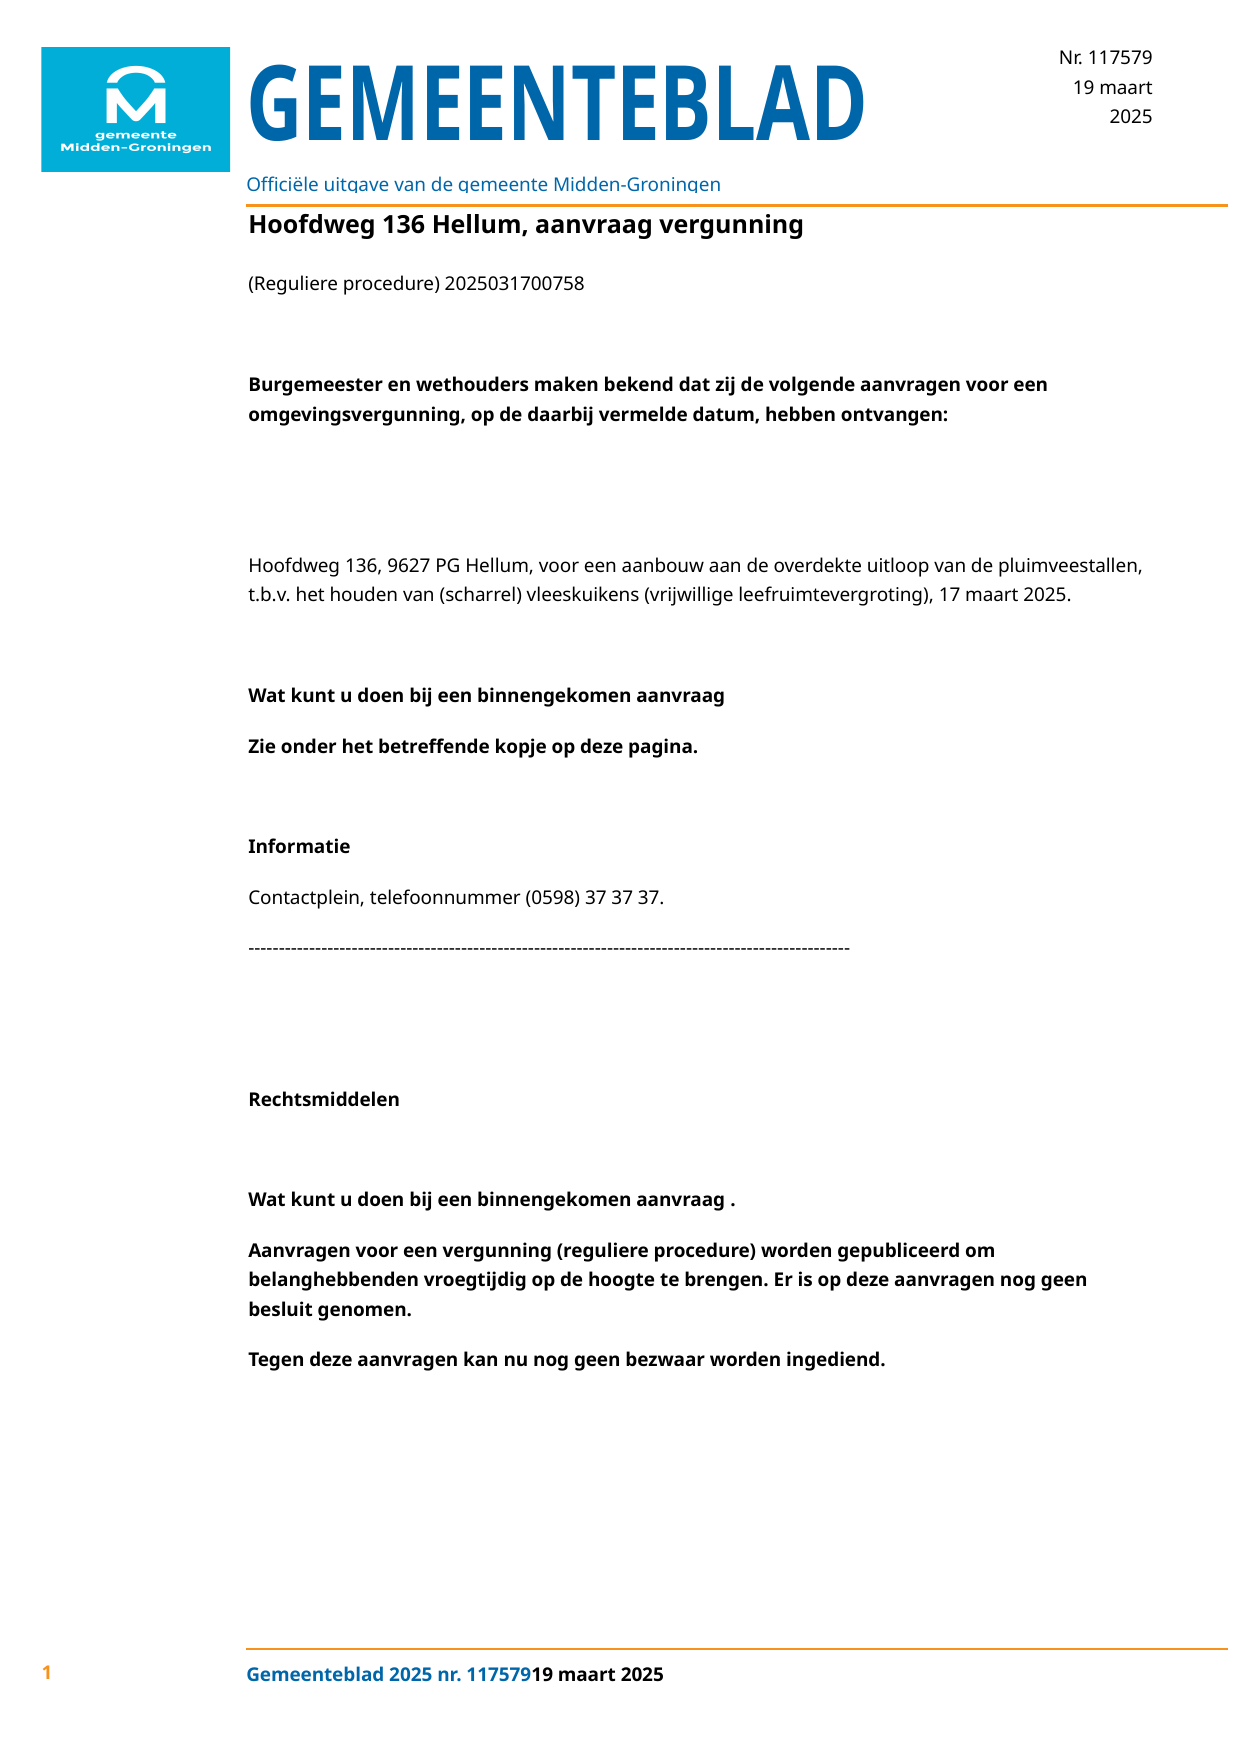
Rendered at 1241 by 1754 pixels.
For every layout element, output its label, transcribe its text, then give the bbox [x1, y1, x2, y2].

picture [184, 146, 190, 153]
text Zie onder het betreffende kopje op deze pagina. [248, 733, 1152, 758]
text --------------------------------------------------------------------------------------------------- [248, 934, 1152, 960]
text Wat kunt u doen bij een binnengekomen aanvraag [248, 682, 1152, 708]
text Hoofdweg 136 Hellum, aanvraag vergunning [248, 207, 1152, 241]
text Aanvragen voor een vergunning (reguliere procedure) worden gepubliceerd om belanghebbenden vroegtijdig op de hoogte te brengen. Er is op deze aanvragen nog geen besluit genomen. [248, 1237, 1152, 1322]
text Informatie [248, 834, 1152, 859]
picture [108, 66, 164, 82]
text Hoofdweg 136, 9627 PG Hellum, voor een aanbouw aan de overdekte uitloop van de pluimveestallen, t.b.v. het houden van (scharrel) vleeskuikens (vrijwillige leefruimtevergroting), 17 maart 2025. [248, 552, 1152, 607]
text Burgemeester en wethouders maken bekend dat zij de volgende aanvragen voor een omgevingsvergunning, op de daarbij vermelde datum, hebben ontvangen: [248, 371, 1152, 426]
text Wat kunt u doen bij een binnengekomen aanvraag . [248, 1187, 1152, 1212]
text Rechtsmiddelen [248, 1086, 1152, 1111]
picture [107, 89, 165, 122]
text (Reguliere procedure) 2025031700758 [248, 270, 1152, 296]
text Contactplein, telefoonnummer (0598) 37 37 37. [248, 884, 1152, 910]
text Tegen deze aanvragen kan nu nog geen bezwaar worden ingediend. [248, 1347, 1152, 1372]
